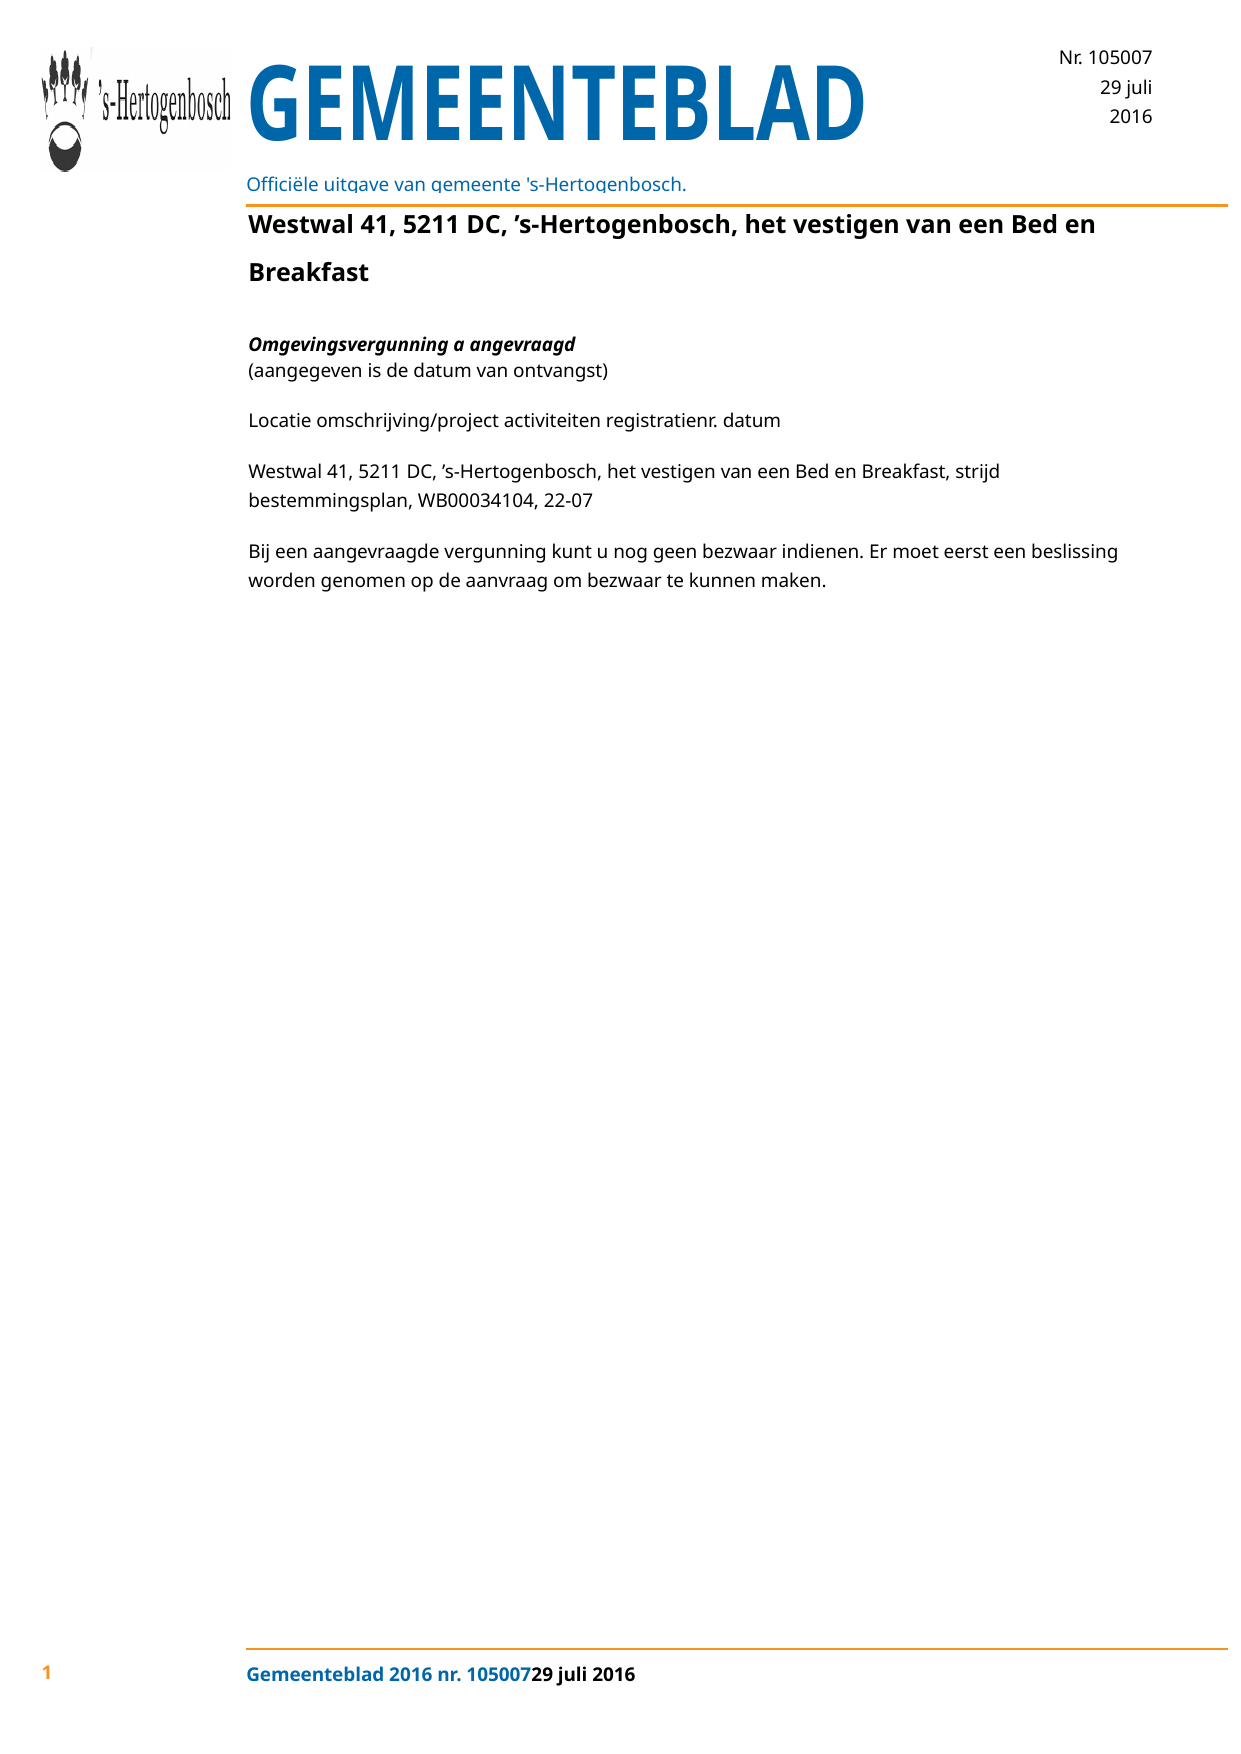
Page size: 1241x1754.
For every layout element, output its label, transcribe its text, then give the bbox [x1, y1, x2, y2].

text Locatie omschrijving/project activiteiten registratienr. datum [248, 408, 1152, 433]
picture [41, 47, 231, 172]
text Westwal 41, 5211 DC, ’s-Hertogenbosch, het vestigen van een Bed en Breakfast, strijd bestemmingsplan, WB00034104, 22-07 [248, 458, 1152, 513]
text Omgevingsvergunning a angevraagd [248, 331, 1152, 357]
text Bij een aangevraagde vergunning kunt u nog geen bezwaar indienen. Er moet eerst een beslissing worden genomen op de aanvraag om bezwaar te kunnen maken. [248, 538, 1152, 593]
text (aangegeven is de datum van ontvangst) [248, 357, 1152, 383]
text Westwal 41, 5211 DC, ’s-Hertogenbosch, het vestigen van een Bed en Breakfast [248, 207, 1152, 288]
